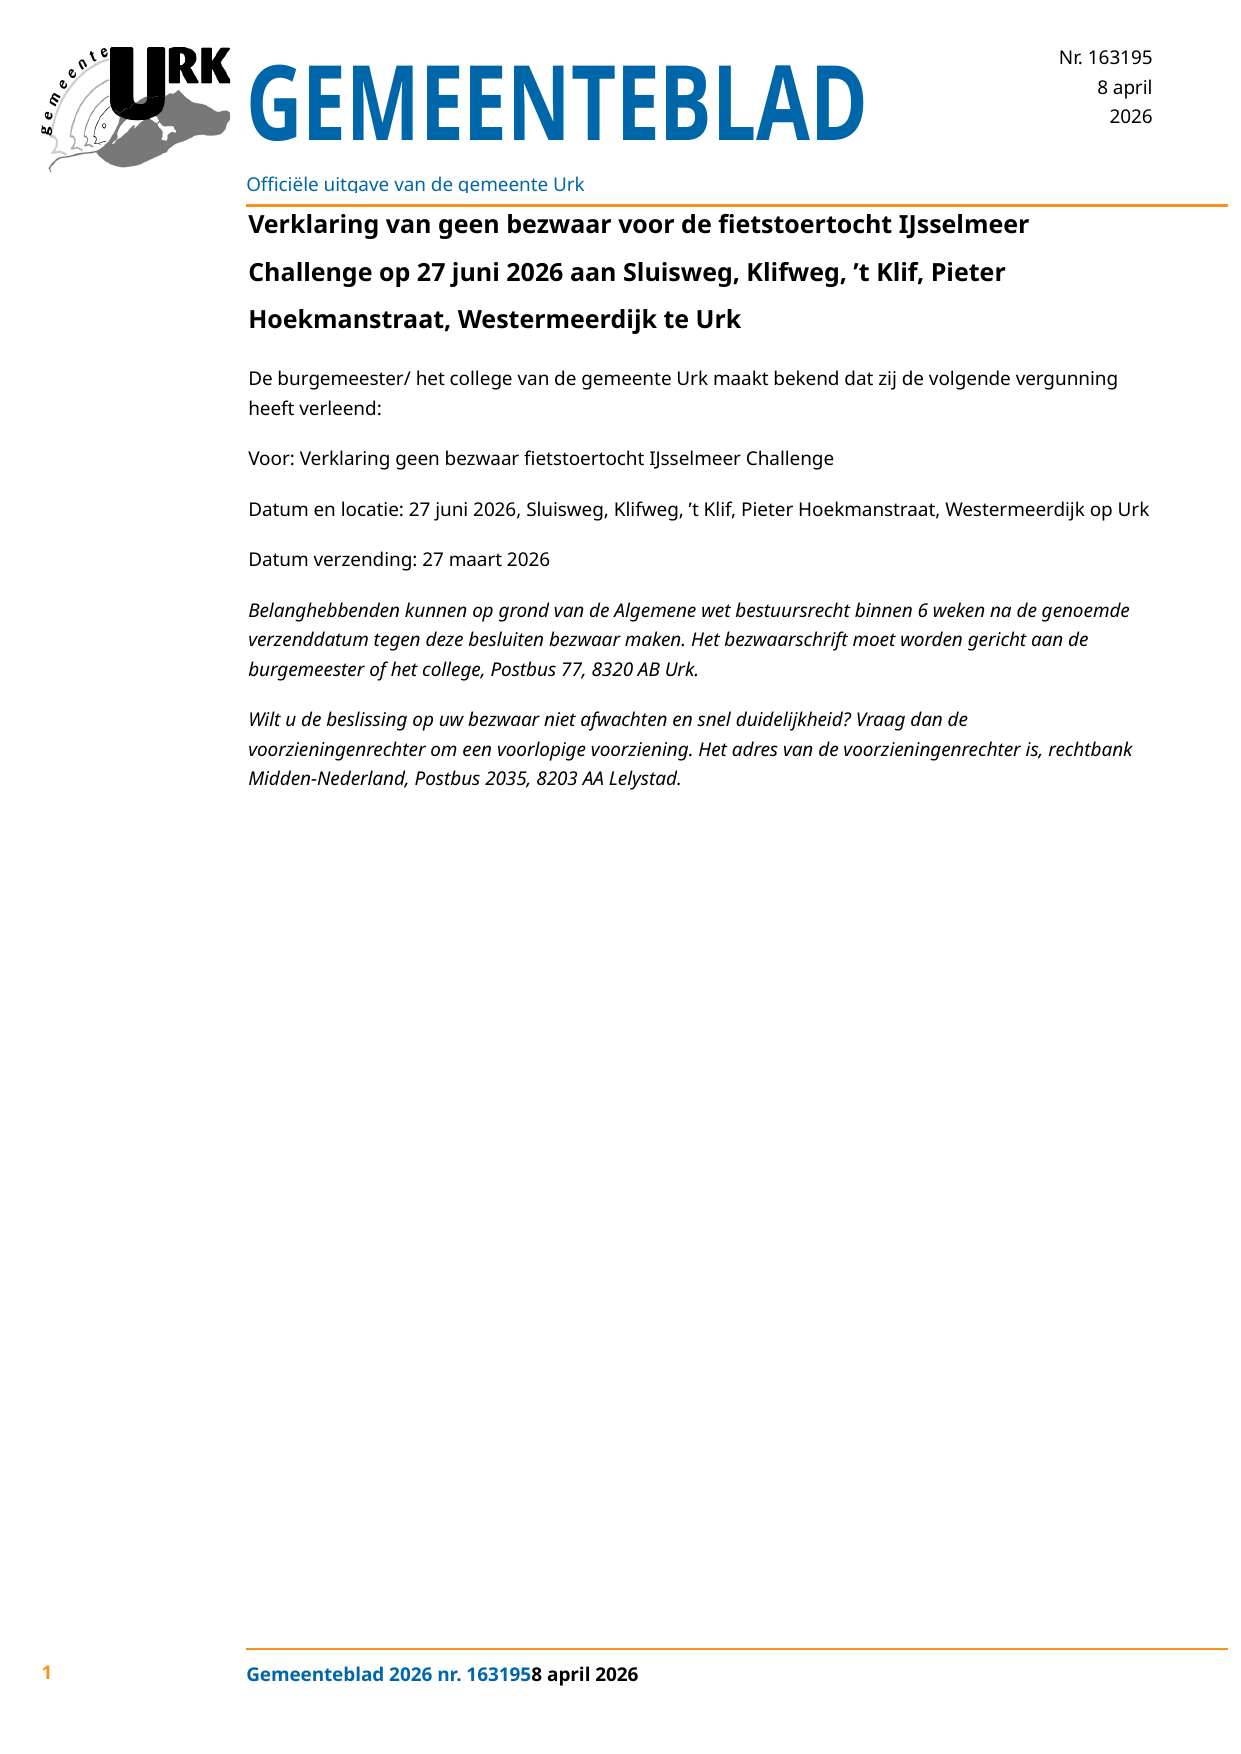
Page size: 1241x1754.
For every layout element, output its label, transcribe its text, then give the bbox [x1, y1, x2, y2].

text De burgemeester/ het college van de gemeente Urk maakt bekend dat zij de volgende vergunning heeft verleend: [248, 366, 1152, 421]
text Voor: Verklaring geen bezwaar fietstoertocht IJsselmeer Challenge [248, 446, 1152, 471]
text Datum verzending: 27 maart 2026 [248, 546, 1152, 572]
text Wilt u de beslissing op uw bezwaar niet afwachten en snel duidelijkheid? Vraag dan de voorzieningenrechter om een voorlopige voorziening. Het adres van de voorzieningenrechter is, rechtbank Midden-Nederland, Postbus 2035, 8203 AA Lelystad. [248, 706, 1152, 791]
text Verklaring van geen bezwaar voor de fietstoertocht IJsselmeer Challenge op 27 juni 2026 aan Sluisweg, Klifweg, ’t Klif, Pieter Hoekmanstraat, Westermeerdijk te Urk [248, 207, 1152, 336]
text Datum en locatie: 27 juni 2026, Sluisweg, Klifweg, ’t Klif, Pieter Hoekmanstraat, Westermeerdijk op Urk [248, 496, 1152, 522]
picture [41, 47, 231, 172]
text Belanghebbenden kunnen op grond van de Algemene wet bestuursrecht binnen 6 weken na de genoemde verzenddatum tegen deze besluiten bezwaar maken. Het bezwaarschrift moet worden gericht aan de burgemeester of het college, Postbus 77, 8320 AB Urk. [248, 597, 1152, 682]
